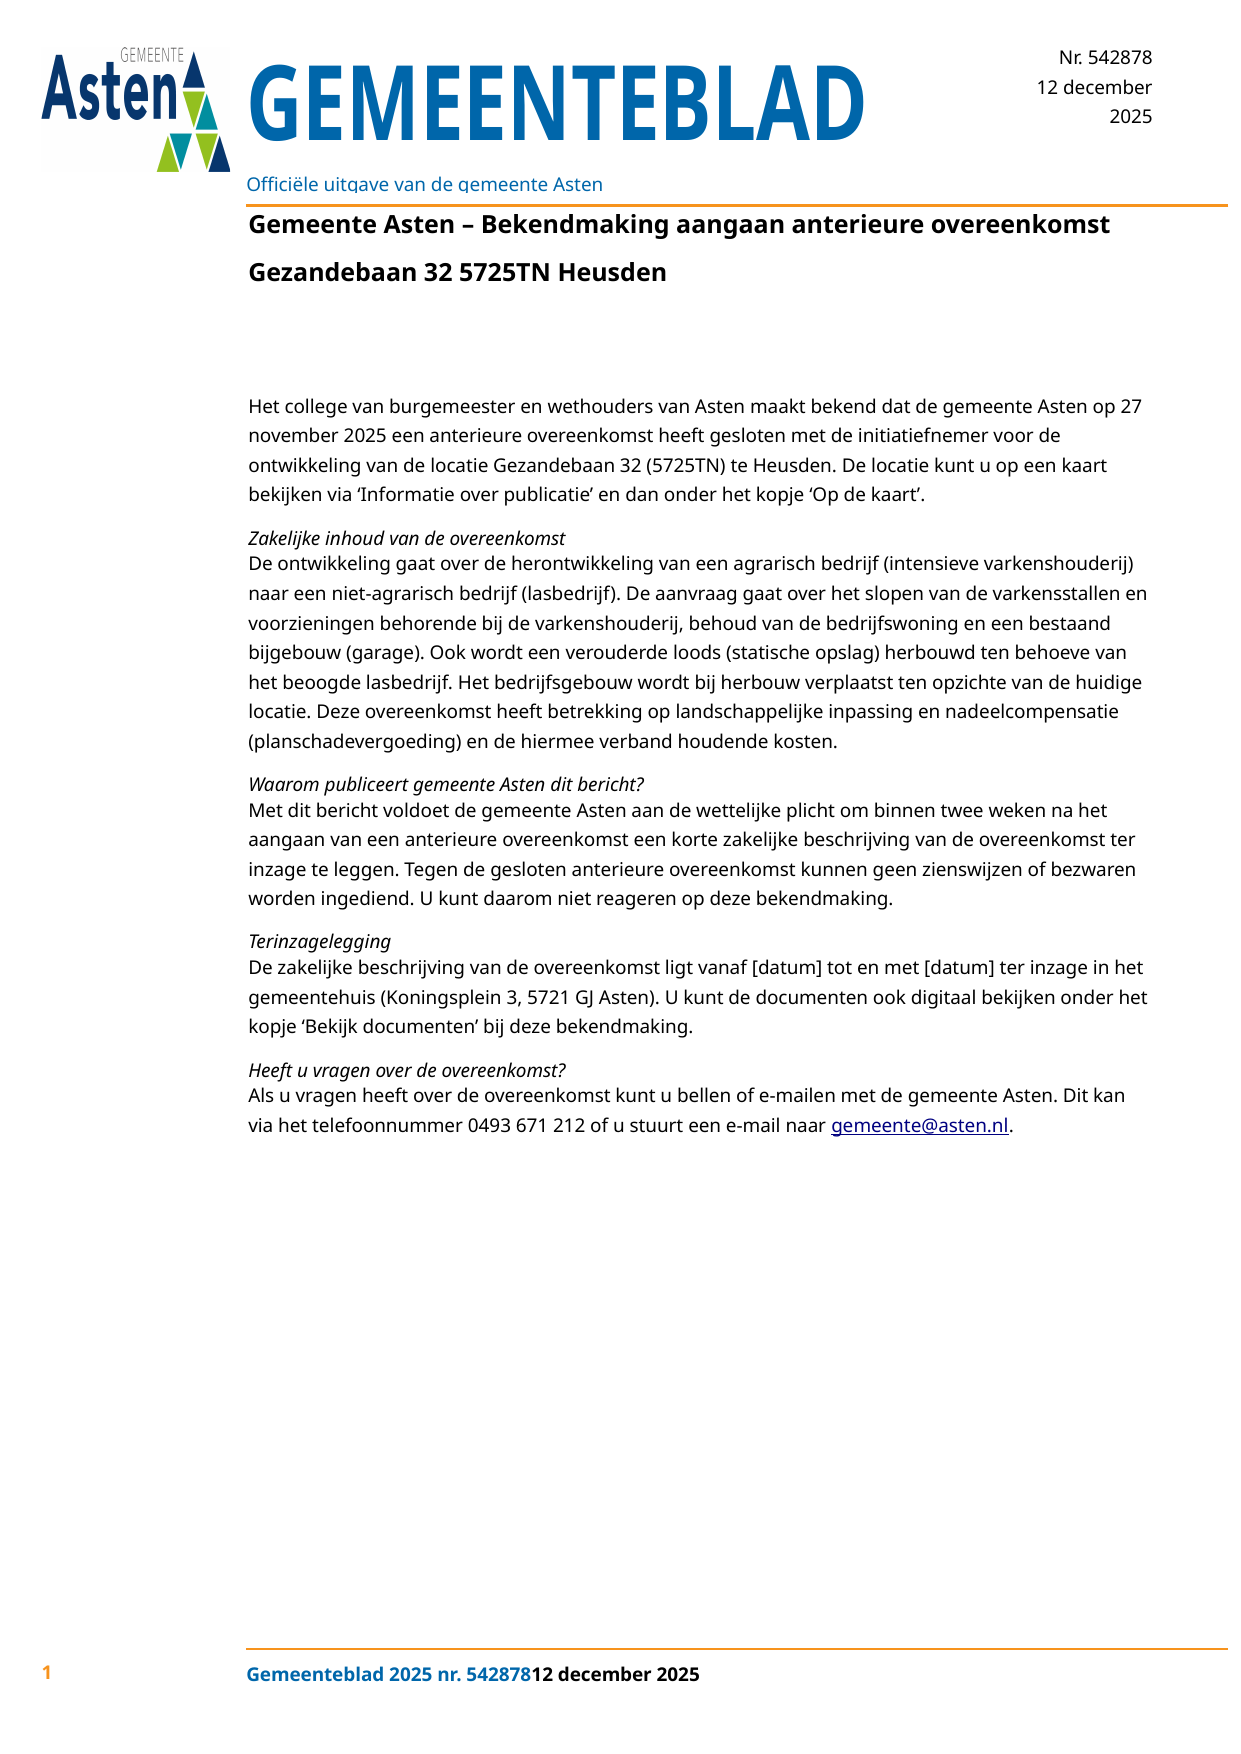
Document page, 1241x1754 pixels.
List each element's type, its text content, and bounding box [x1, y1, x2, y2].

text De ontwikkeling gaat over de herontwikkeling van een agrarisch bedrijf (intensieve varkenshouderij) naar een niet-agrarisch bedrijf (lasbedrijf). De aanvraag gaat over het slopen van de varkensstallen en voorzieningen behorende bij de varkenshouderij, behoud van de bedrijfswoning en een bestaand bijgebouw (garage). Ook wordt een verouderde loods (statische opslag) herbouwd ten behoeve van het beoogde lasbedrijf. Het bedrijfsgebouw wordt bij herbouw verplaatst ten opzichte van de huidige locatie. Deze overeenkomst heeft betrekking op landschappelijke inpassing en nadeelcompensatie (planschadevergoeding) en de hiermee verband houdende kosten. [248, 551, 1152, 754]
picture [41, 47, 231, 172]
text Waarom publiceert gemeente Asten dit bericht? [248, 771, 1152, 797]
text De zakelijke beschrijving van de overeenkomst ligt vanaf [datum] tot en met [datum] ter inzage in het gemeentehuis (Koningsplein 3, 5721 GJ Asten). U kunt de documenten ook digitaal bekijken onder het kopje ‘Bekijk documenten’ bij deze bekendmaking. [248, 954, 1152, 1039]
text Met dit bericht voldoet de gemeente Asten aan de wettelijke plicht om binnen twee weken na het aangaan van een anterieure overeenkomst een korte zakelijke beschrijving van de overeenkomst ter inzage te leggen. Tegen de gesloten anterieure overeenkomst kunnen geen zienswijzen of bezwaren worden ingediend. U kunt daarom niet reageren op deze bekendmaking. [248, 797, 1152, 911]
text Zakelijke inhoud van de overeenkomst [248, 525, 1152, 551]
text Het college van burgemeester en wethouders van Asten maakt bekend dat de gemeente Asten op 27 november 2025 een anterieure overeenkomst heeft gesloten met de initiatiefnemer voor de ontwikkeling van de locatie Gezandebaan 32 (5725TN) te Heusden. De locatie kunt u op een kaart bekijken via ‘Informatie over publicatie’ en dan onder het kopje ‘Op de kaart’. [248, 393, 1152, 507]
text Gemeente Asten – Bekendmaking aangaan anterieure overeenkomst Gezandebaan 32 5725TN Heusden [248, 207, 1152, 288]
text Terinzagelegging [248, 929, 1152, 954]
text Heeft u vragen over de overeenkomst? [248, 1057, 1152, 1082]
text Als u vragen heeft over de overeenkomst kunt u bellen of e-mailen met de gemeente Asten. Dit kan via het telefoonnummer 0493 671 212 of u stuurt een e-mail naar gemeente@asten.nl. [248, 1082, 1152, 1138]
